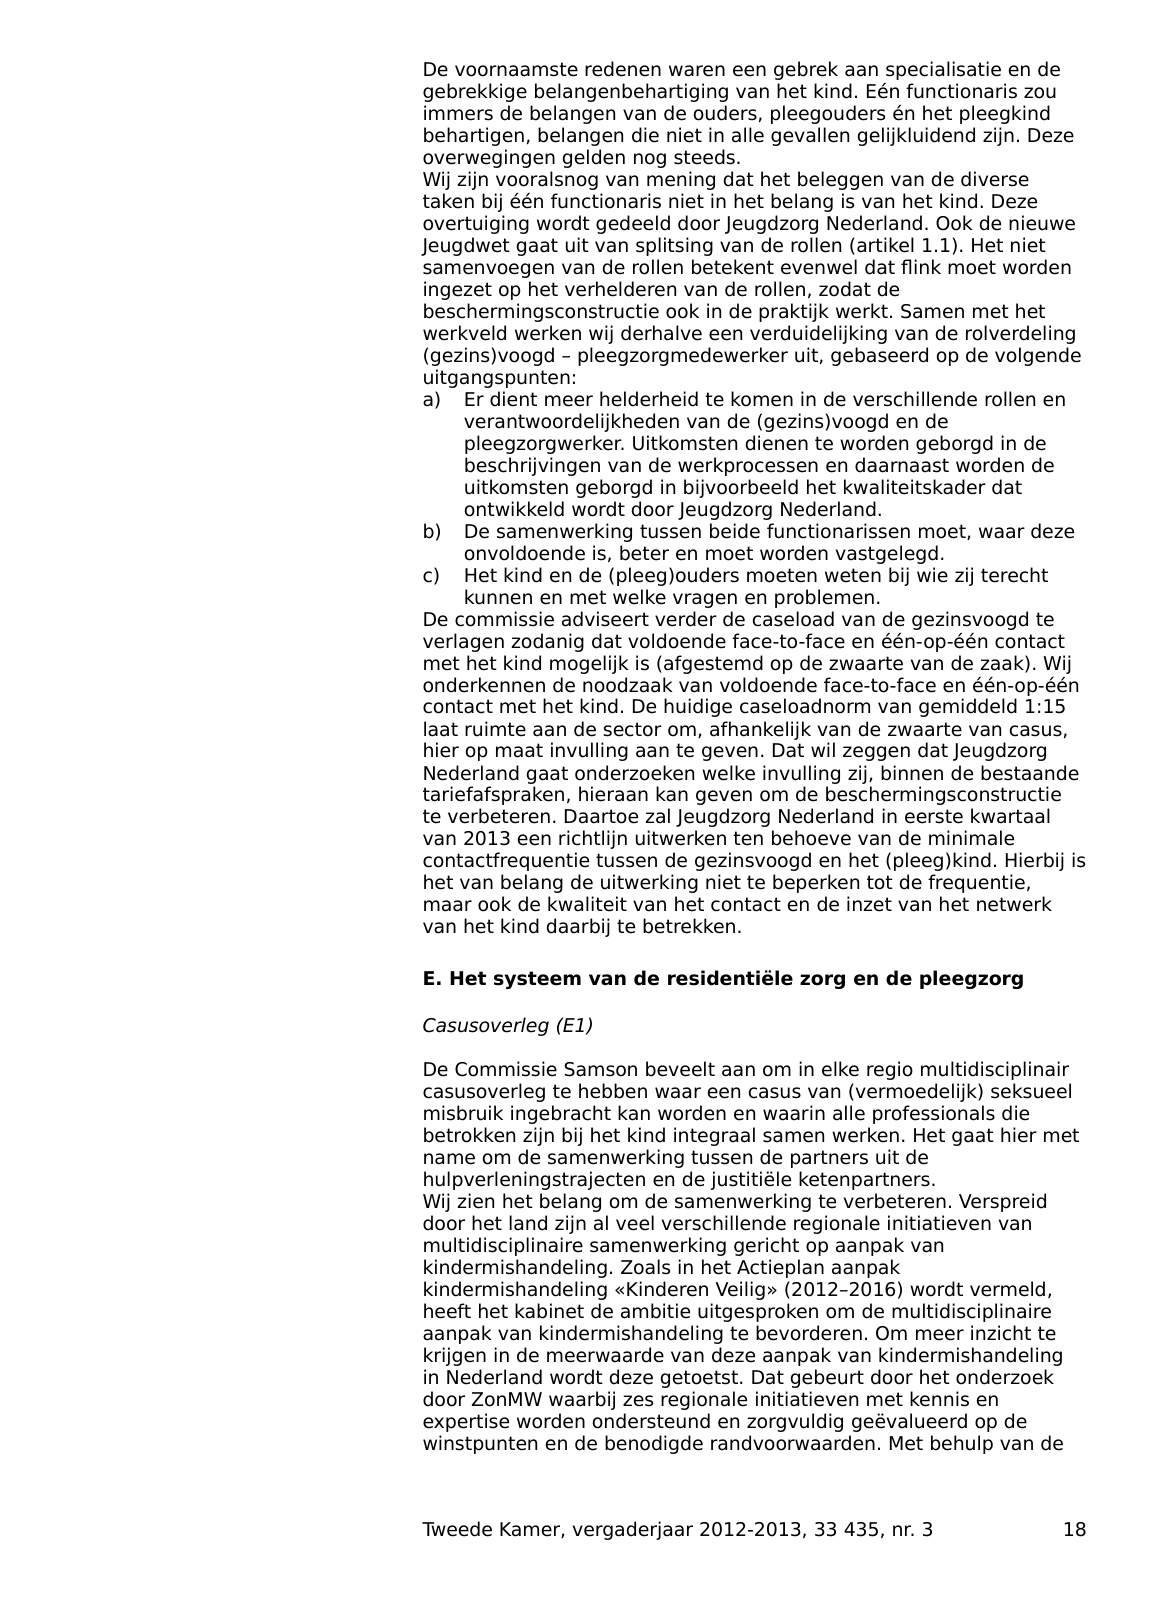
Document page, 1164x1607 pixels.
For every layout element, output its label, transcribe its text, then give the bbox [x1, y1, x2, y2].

text Wij zien het belang om de samenwerking te verbeteren. Verspreid door het land zijn al veel verschillende regionale initiatieven van multidisciplinaire samenwerking gericht op aanpak van kindermishandeling. Zoals in het Actieplan aanpak kindermishandeling «Kinderen Veilig» (2012–2016) wordt vermeld, heeft het kabinet de ambitie uitgesproken om de multidisciplinaire aanpak van kindermishandeling te bevorderen. Om meer inzicht te krijgen in de meerwaarde van deze aanpak van kindermishandeling in Nederland wordt deze getoetst. Dat gebeurt door het onderzoek door ZonMW waarbij zes regionale initiatieven met kennis en expertise worden ondersteund en zorgvuldig geëvalueerd op de winstpunten en de benodigde randvoorwaarden. Met behulp van de [422, 1191, 1087, 1455]
text Wij zijn vooralsnog van mening dat het beleggen van de diverse taken bij één functionaris niet in het belang is van het kind. Deze overtuiging wordt gedeeld door Jeugdzorg Nederland. Ook de nieuwe Jeugdwet gaat uit van splitsing van de rollen (artikel 1.1). Het niet samenvoegen van de rollen betekent evenwel dat flink moet worden ingezet op het verhelderen van de rollen, zodat de beschermingsconstructie ook in de praktijk werkt. Samen met het werkveld werken wij derhalve een verduidelijking van de rolverdeling (gezins)voogd – pleegzorgmedewerker uit, gebaseerd op de volgende uitgangspunten: [422, 169, 1087, 389]
text De Commissie Samson beveelt aan om in elke regio multidisciplinair casusoverleg te hebben waar een casus van (vermoedelijk) seksueel misbruik ingebracht kan worden en waarin alle professionals die betrokken zijn bij het kind integraal samen werken. Het gaat hier met name om de samenwerking tussen de partners uit de hulpverleningstrajecten en de justitiële ketenpartners. [422, 1059, 1087, 1191]
text De commissie adviseert verder de caseload van de gezinsvoogd te verlagen zodanig dat voldoende face-to-face en één-op-één contact met het kind mogelijk is (afgestemd op de zwaarte van de zaak). Wij onderkennen de noodzaak van voldoende face-to-face en één-op-één contact met het kind. De huidige caseloadnorm van gemiddeld 1:15 laat ruimte aan de sector om, afhankelijk van de zwaarte van casus, hier op maat invulling aan te geven. Dat wil zeggen dat Jeugdzorg Nederland gaat onderzoeken welke invulling zij, binnen de bestaande tariefafspraken, hieraan kan geven om de beschermingsconstructie te verbeteren. Daartoe zal Jeugdzorg Nederland in eerste kwartaal van 2013 een richtlijn uitwerken ten behoeve van de minimale contactfrequentie tussen de gezinsvoogd en het (pleeg)kind. Hierbij is het van belang de uitwerking niet te beperken tot de frequentie, maar ook de kwaliteit van het contact en de inzet van het netwerk van het kind daarbij te betrekken. [422, 608, 1087, 938]
text De voornaamste redenen waren een gebrek aan specialisatie en de gebrekkige belangenbehartiging van het kind. Eén functionaris zou immers de belangen van de ouders, pleegouders én het pleegkind behartigen, belangen die niet in alle gevallen gelijkluidend zijn. Deze overwegingen gelden nog steeds. [422, 59, 1087, 169]
text a) Er dient meer helderheid te komen in de verschillende rollen en verantwoordelijkheden van de (gezins)voogd en de pleegzorgwerker. Uitkomsten dienen te worden geborgd in de beschrijvingen van de werkprocessen en daarnaast worden de uitkomsten geborgd in bijvoorbeeld het kwaliteitskader dat ontwikkeld wordt door Jeugdzorg Nederland. [422, 389, 1087, 521]
subtitle E. Het systeem van de residentiële zorg en de pleegzorg [422, 968, 1087, 990]
subtitle Casusoverleg (E1) [422, 1015, 1087, 1037]
text b) De samenwerking tussen beide functionarissen moet, waar deze onvoldoende is, beter en moet worden vastgelegd. [422, 521, 1087, 564]
text c) Het kind en de (pleeg)ouders moeten weten bij wie zij terecht kunnen en met welke vragen en problemen. [422, 564, 1087, 608]
